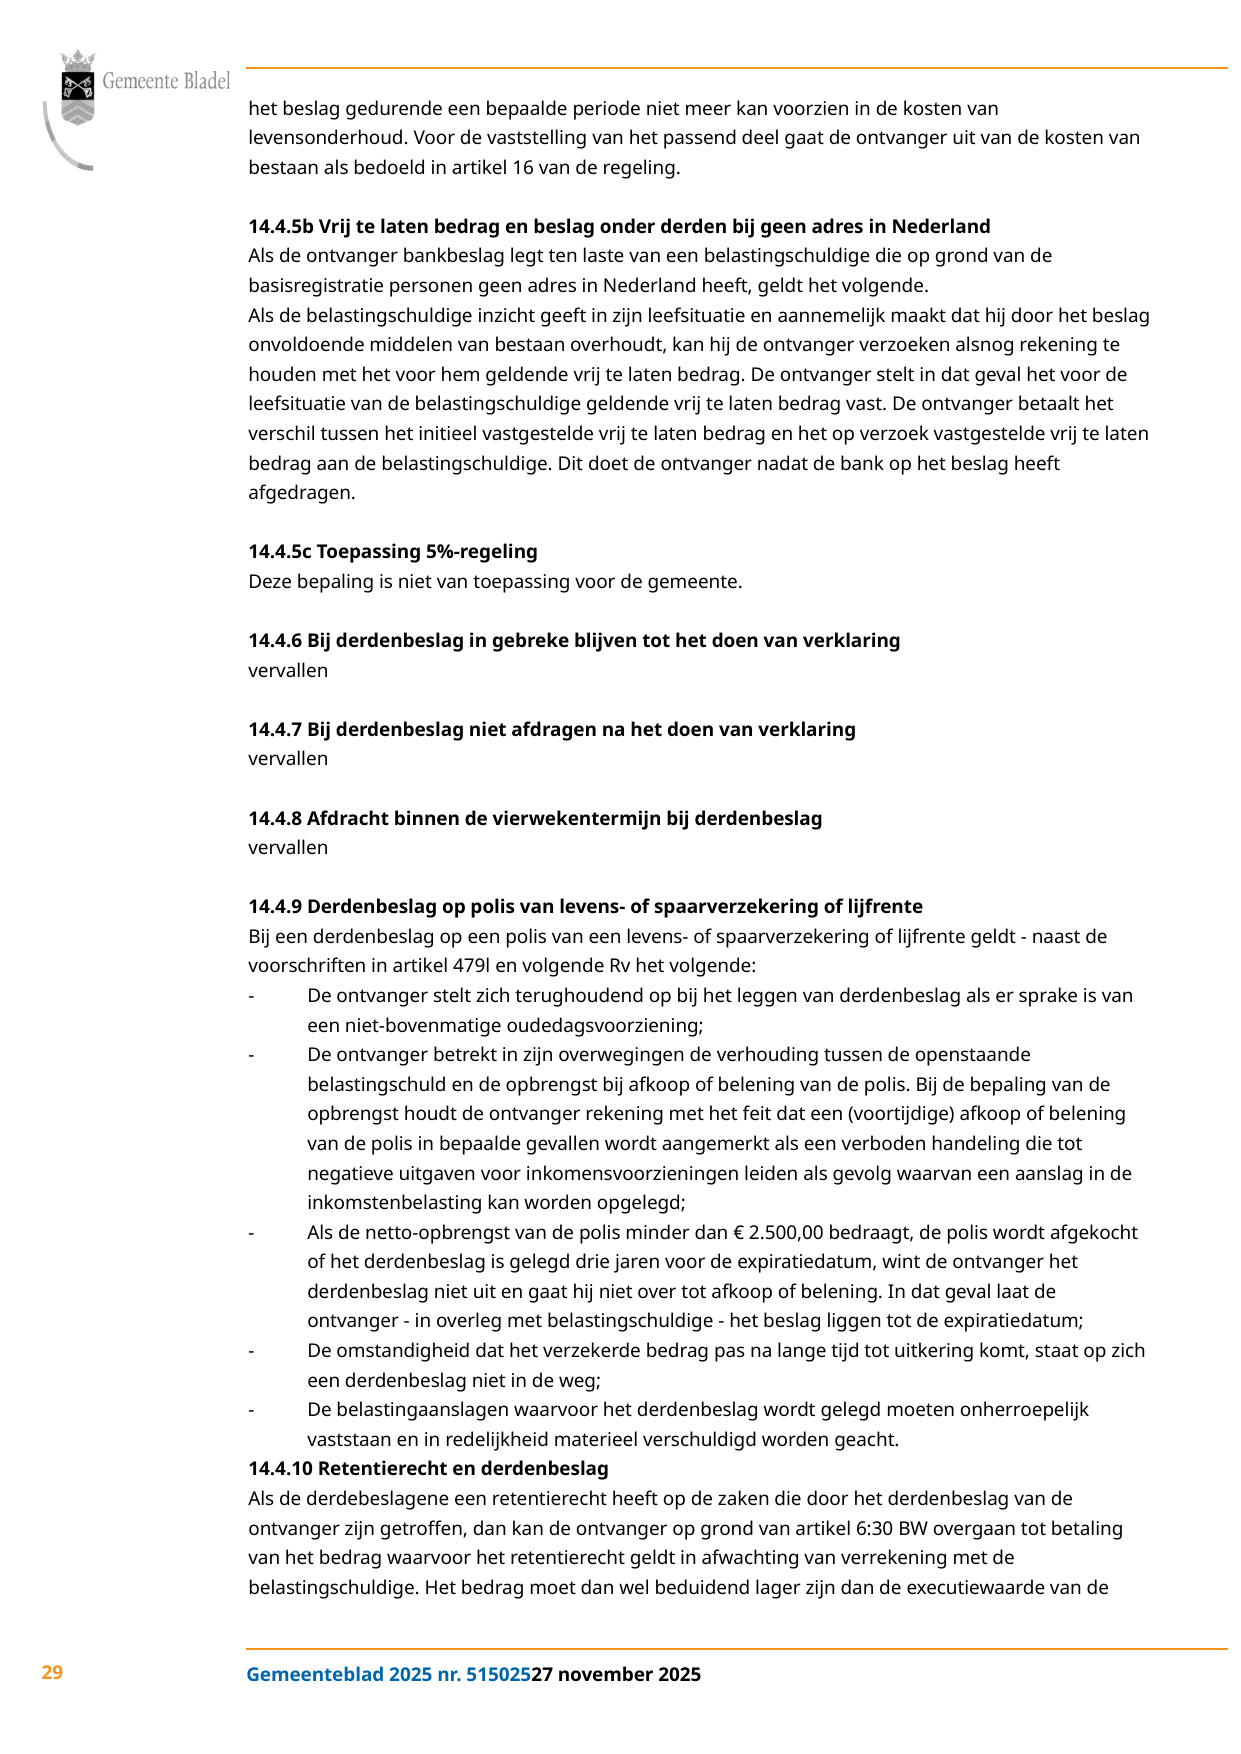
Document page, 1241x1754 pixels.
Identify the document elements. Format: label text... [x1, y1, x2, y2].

text 14.4.9 Derdenbeslag op polis van levens- of spaarverzekering of lijfrente [248, 893, 1152, 919]
text 14.4.5c Toepassing 5%-regeling [248, 538, 1152, 564]
list De ontvanger betrekt in zijn overwegingen de verhouding tussen de openstaande belastingschuld en de opbrengst bij afkoop of belening van de polis. Bij de bepaling van de opbrengst houdt de ontvanger rekening met het feit dat een (voortijdige) afkoop of belening van de polis in bepaalde gevallen wordt aangemerkt als een verboden handeling die tot negatieve uitgaven voor inkomensvoorzieningen leiden als gevolg waarvan een aanslag in de inkomstenbelasting kan worden opgelegd; [248, 1041, 1152, 1215]
text Als de ontvanger bankbeslag legt ten laste van een belastingschuldige die op grond van de basisregistratie personen geen adres in Nederland heeft, geldt het volgende. [248, 243, 1152, 298]
text Als de derdebeslagene een retentierecht heeft op de zaken die door het derdenbeslag van de ontvanger zijn getroffen, dan kan de ontvanger op grond van artikel 6:30 BW overgaan tot betaling van het bedrag waarvoor het retentierecht geldt in afwachting van verrekening met de belastingschuldige. Het bedrag moet dan wel beduidend lager zijn dan de executiewaarde van de [248, 1485, 1152, 1600]
list De belastingaanslagen waarvoor het derdenbeslag wordt gelegd moeten onherroepelijk vaststaan en in redelijkheid materieel verschuldigd worden geacht. [248, 1396, 1152, 1452]
picture [41, 47, 231, 172]
text vervallen [248, 657, 1152, 683]
text 14.4.5b Vrij te laten bedrag en beslag onder derden bij geen adres in Nederland [248, 213, 1152, 239]
list De ontvanger stelt zich terughoudend op bij het leggen van derdenbeslag als er sprake is van een niet-bovenmatige oudedagsvoorziening; [248, 982, 1152, 1038]
text 14.4.10 Retentierecht en derdenbeslag [248, 1456, 1152, 1481]
text Als de belastingschuldige inzicht geeft in zijn leefsituatie en aannemelijk maakt dat hij door het beslag onvoldoende middelen van bestaan overhoudt, kan hij de ontvanger verzoeken alsnog rekening te houden met het voor hem geldende vrij te laten bedrag. De ontvanger stelt in dat geval het voor de leefsituatie van de belastingschuldige geldende vrij te laten bedrag vast. De ontvanger betaalt het verschil tussen het initieel vastgestelde vrij te laten bedrag en het op verzoek vastgestelde vrij te laten bedrag aan de belastingschuldige. Dit doet de ontvanger nadat de bank op het beslag heeft afgedragen. [248, 302, 1152, 505]
text 14.4.8 Afdracht binnen de vierwekentermijn bij derdenbeslag [248, 805, 1152, 831]
list De omstandigheid dat het verzekerde bedrag pas na lange tijd tot uitkering komt, staat op zich een derdenbeslag niet in de weg; [248, 1337, 1152, 1393]
text 14.4.7 Bij derdenbeslag niet afdragen na het doen van verklaring [248, 716, 1152, 742]
text vervallen [248, 746, 1152, 771]
text Bij een derdenbeslag op een polis van een levens- of spaarverzekering of lijfrente geldt - naast de voorschriften in artikel 479l en volgende Rv het volgende: [248, 923, 1152, 978]
text Deze bepaling is niet van toepassing voor de gemeente. [248, 568, 1152, 594]
text 14.4.6 Bij derdenbeslag in gebreke blijven tot het doen van verklaring [248, 627, 1152, 653]
text het beslag gedurende een bepaalde periode niet meer kan voorzien in de kosten van levensonderhoud. Voor de vaststelling van het passend deel gaat de ontvanger uit van de kosten van bestaan als bedoeld in artikel 16 van de regeling. [248, 95, 1152, 180]
list Als de netto-opbrengst van de polis minder dan € 2.500,00 bedraagt, de polis wordt afgekocht of het derdenbeslag is gelegd drie jaren voor de expiratiedatum, wint de ontvanger het derdenbeslag niet uit en gaat hij niet over tot afkoop of belening. In dat geval laat de ontvanger - in overleg met belastingschuldige - het beslag liggen tot de expiratiedatum; [248, 1219, 1152, 1333]
text vervallen [248, 834, 1152, 860]
